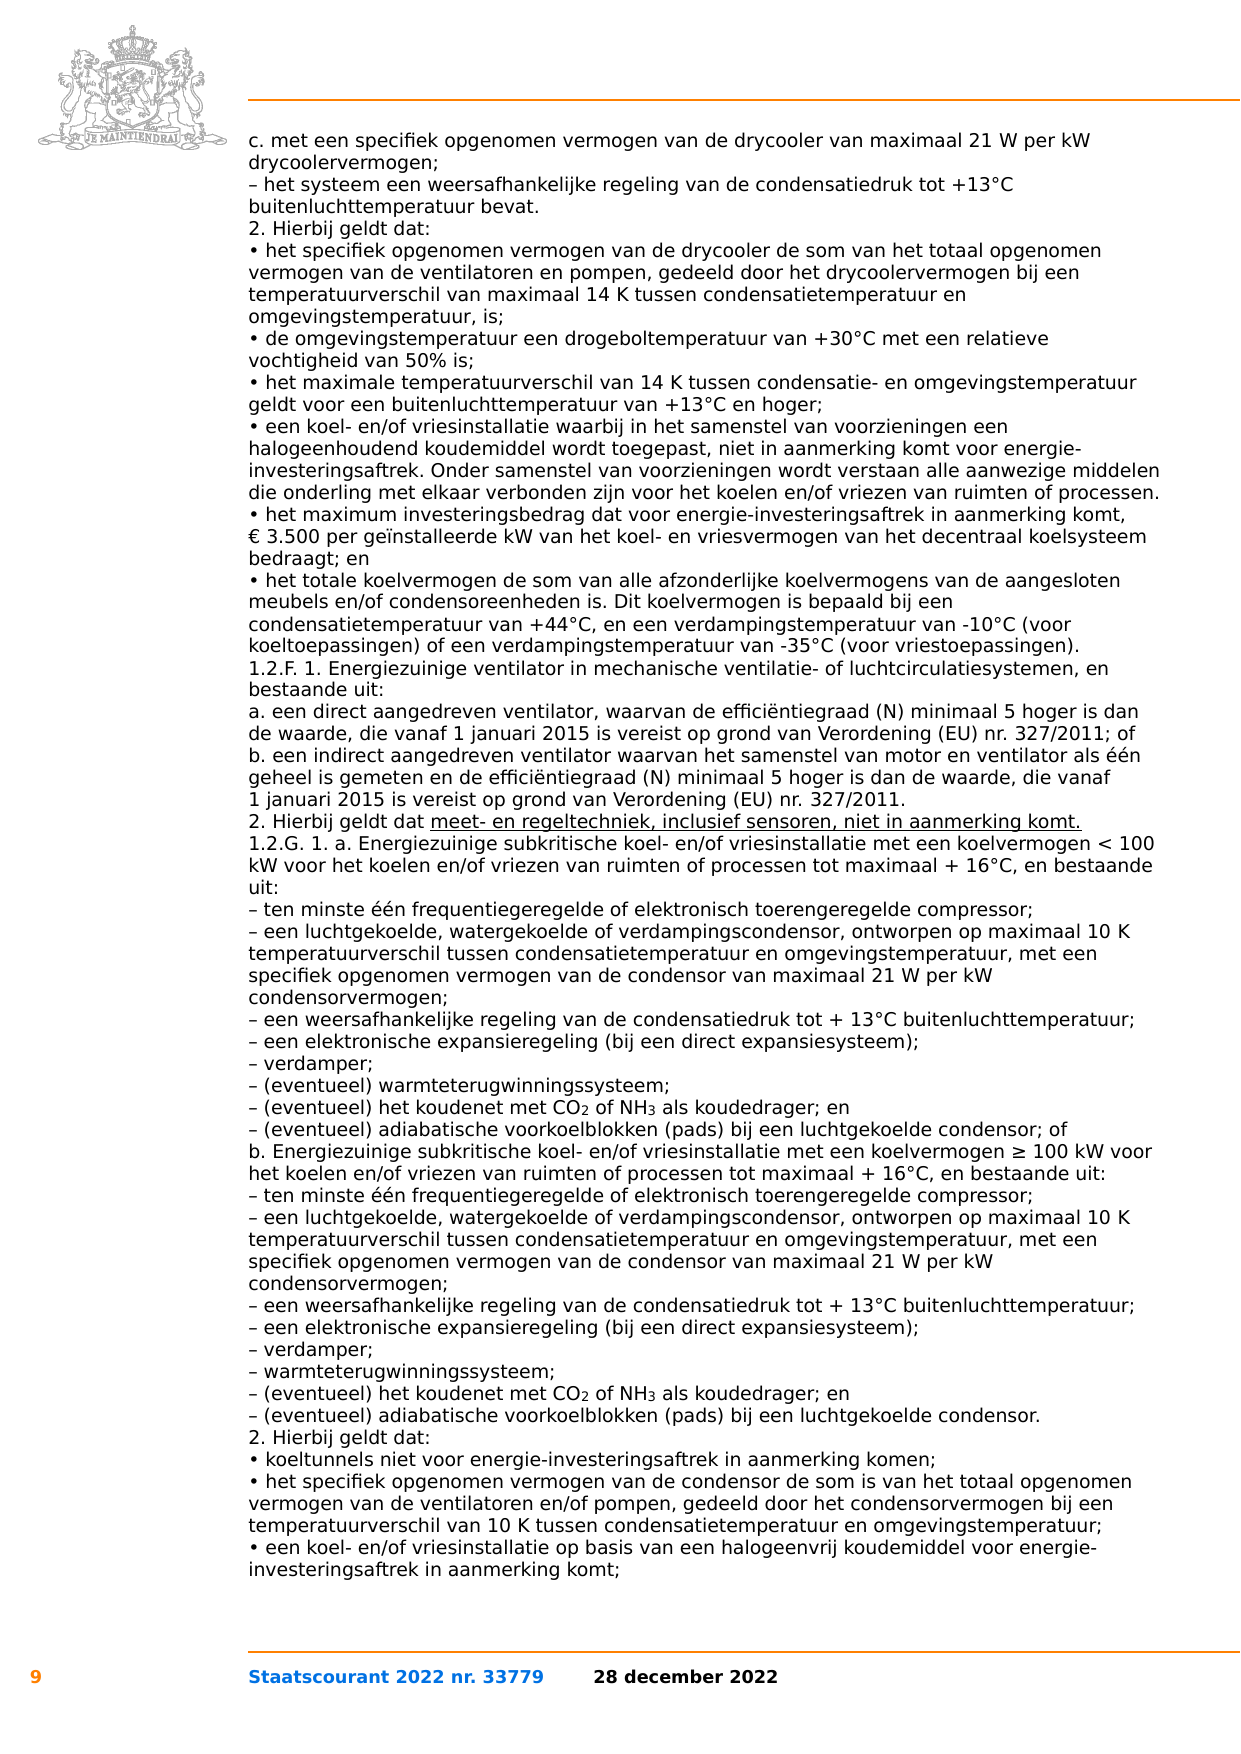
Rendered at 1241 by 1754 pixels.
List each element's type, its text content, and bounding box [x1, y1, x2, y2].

text – een luchtgekoelde, watergekoelde of verdampingscondensor, ontworpen op maximaal 10 K temperatuurverschil tussen condensatietemperatuur en omgevingstemperatuur, met een specifiek opgenomen vermogen van de condensor van maximaal 21 W per kW condensorvermogen; [248, 921, 1163, 1009]
text – ten minste één frequentiegeregelde of elektronisch toerengeregelde compressor; [248, 899, 1163, 921]
text a. een direct aangedreven ventilator, waarvan de efficiëntiegraad (N) minimaal 5 hoger is dan de waarde, die vanaf 1 januari 2015 is vereist op grond van Verordening (EU) nr. 327/2011; of [248, 701, 1163, 745]
text – een weersafhankelijke regeling van de condensatiedruk tot + 13°C buitenluchttemperatuur; [248, 1009, 1163, 1031]
text – verdamper; [248, 1053, 1163, 1075]
text – (eventueel) het koudenet met CO2 of NH3 als koudedrager; en [248, 1383, 1163, 1405]
text 2. Hierbij geldt dat meet- en regeltechniek, inclusief sensoren, niet in aanmerking komt. [248, 811, 1163, 833]
text – warmteterugwinningssysteem; [248, 1361, 1163, 1383]
text • een koel- en/of vriesinstallatie op basis van een halogeenvrij koudemiddel voor energie-investeringsaftrek in aanmerking komt; [248, 1537, 1163, 1581]
text – (eventueel) adiabatische voorkoelblokken (pads) bij een luchtgekoelde condensor; of [248, 1119, 1163, 1141]
picture [38, 25, 227, 150]
text – een elektronische expansieregeling (bij een direct expansiesysteem); [248, 1317, 1163, 1339]
text 1.2.G. 1. a. Energiezuinige subkritische koel- en/of vriesinstallatie met een koelvermogen < 100 kW voor het koelen en/of vriezen van ruimten of processen tot maximaal + 16°C, en bestaande uit: [248, 833, 1163, 899]
text c. met een specifiek opgenomen vermogen van de drycooler van maximaal 21 W per kW drycoolervermogen; [248, 130, 1163, 174]
text • het specifiek opgenomen vermogen van de condensor de som is van het totaal opgenomen vermogen van de ventilatoren en/of pompen, gedeeld door het condensorvermogen bij een temperatuurverschil van 10 K tussen condensatietemperatuur en omgevingstemperatuur; [248, 1471, 1163, 1537]
text • een koel- en/of vriesinstallatie waarbij in het samenstel van voorzieningen een halogeenhoudend koudemiddel wordt toegepast, niet in aanmerking komt voor energie-investeringsaftrek. Onder samenstel van voorzieningen wordt verstaan alle aanwezige middelen die onderling met elkaar verbonden zijn voor het koelen en/of vriezen van ruimten of processen. [248, 416, 1163, 503]
text – verdamper; [248, 1339, 1163, 1361]
text b. een indirect aangedreven ventilator waarvan het samenstel van motor en ventilator als één geheel is gemeten en de efficiëntiegraad (N) minimaal 5 hoger is dan de waarde, die vanaf 1 januari 2015 is vereist op grond van Verordening (EU) nr. 327/2011. [248, 745, 1163, 811]
text 2. Hierbij geldt dat: [248, 218, 1163, 240]
text – het systeem een weersafhankelijke regeling van de condensatiedruk tot +13°C buitenluchttemperatuur bevat. [248, 174, 1163, 218]
text • het specifiek opgenomen vermogen van de drycooler de som van het totaal opgenomen vermogen van de ventilatoren en pompen, gedeeld door het drycoolervermogen bij een temperatuurverschil van maximaal 14 K tussen condensatietemperatuur en omgevingstemperatuur, is; [248, 240, 1163, 328]
text b. Energiezuinige subkritische koel- en/of vriesinstallatie met een koelvermogen ≥ 100 kW voor het koelen en/of vriezen van ruimten of processen tot maximaal + 16°C, en bestaande uit: [248, 1141, 1163, 1185]
text 2. Hierbij geldt dat: [248, 1427, 1163, 1449]
text – (eventueel) adiabatische voorkoelblokken (pads) bij een luchtgekoelde condensor. [248, 1405, 1163, 1427]
text – een elektronische expansieregeling (bij een direct expansiesysteem); [248, 1031, 1163, 1053]
text – ten minste één frequentiegeregelde of elektronisch toerengeregelde compressor; [248, 1185, 1163, 1207]
text • koeltunnels niet voor energie-investeringsaftrek in aanmerking komen; [248, 1449, 1163, 1471]
text • het totale koelvermogen de som van alle afzonderlijke koelvermogens van de aangesloten meubels en/of condensoreenheden is. Dit koelvermogen is bepaald bij een condensatietemperatuur van +44°C, en een verdampingstemperatuur van -10°C (voor koeltoepassingen) of een verdampingstemperatuur van -35°C (voor vriestoepassingen). [248, 569, 1163, 657]
text – (eventueel) het koudenet met CO2 of NH3 als koudedrager; en [248, 1097, 1163, 1119]
text • het maximum investeringsbedrag dat voor energie-investeringsaftrek in aanmerking komt, € 3.500 per geïnstalleerde kW van het koel- en vriesvermogen van het decentraal koelsysteem bedraagt; en [248, 503, 1163, 569]
text – een weersafhankelijke regeling van de condensatiedruk tot + 13°C buitenluchttemperatuur; [248, 1295, 1163, 1317]
text 1.2.F. 1. Energiezuinige ventilator in mechanische ventilatie- of luchtcirculatiesystemen, en bestaande uit: [248, 657, 1163, 701]
text – (eventueel) warmteterugwinningssysteem; [248, 1075, 1163, 1097]
text • het maximale temperatuurverschil van 14 K tussen condensatie- en omgevingstemperatuur geldt voor een buitenluchttemperatuur van +13°C en hoger; [248, 372, 1163, 416]
text – een luchtgekoelde, watergekoelde of verdampingscondensor, ontworpen op maximaal 10 K temperatuurverschil tussen condensatietemperatuur en omgevingstemperatuur, met een specifiek opgenomen vermogen van de condensor van maximaal 21 W per kW condensorvermogen; [248, 1207, 1163, 1295]
text • de omgevingstemperatuur een drogeboltemperatuur van +30°C met een relatieve vochtigheid van 50% is; [248, 328, 1163, 372]
